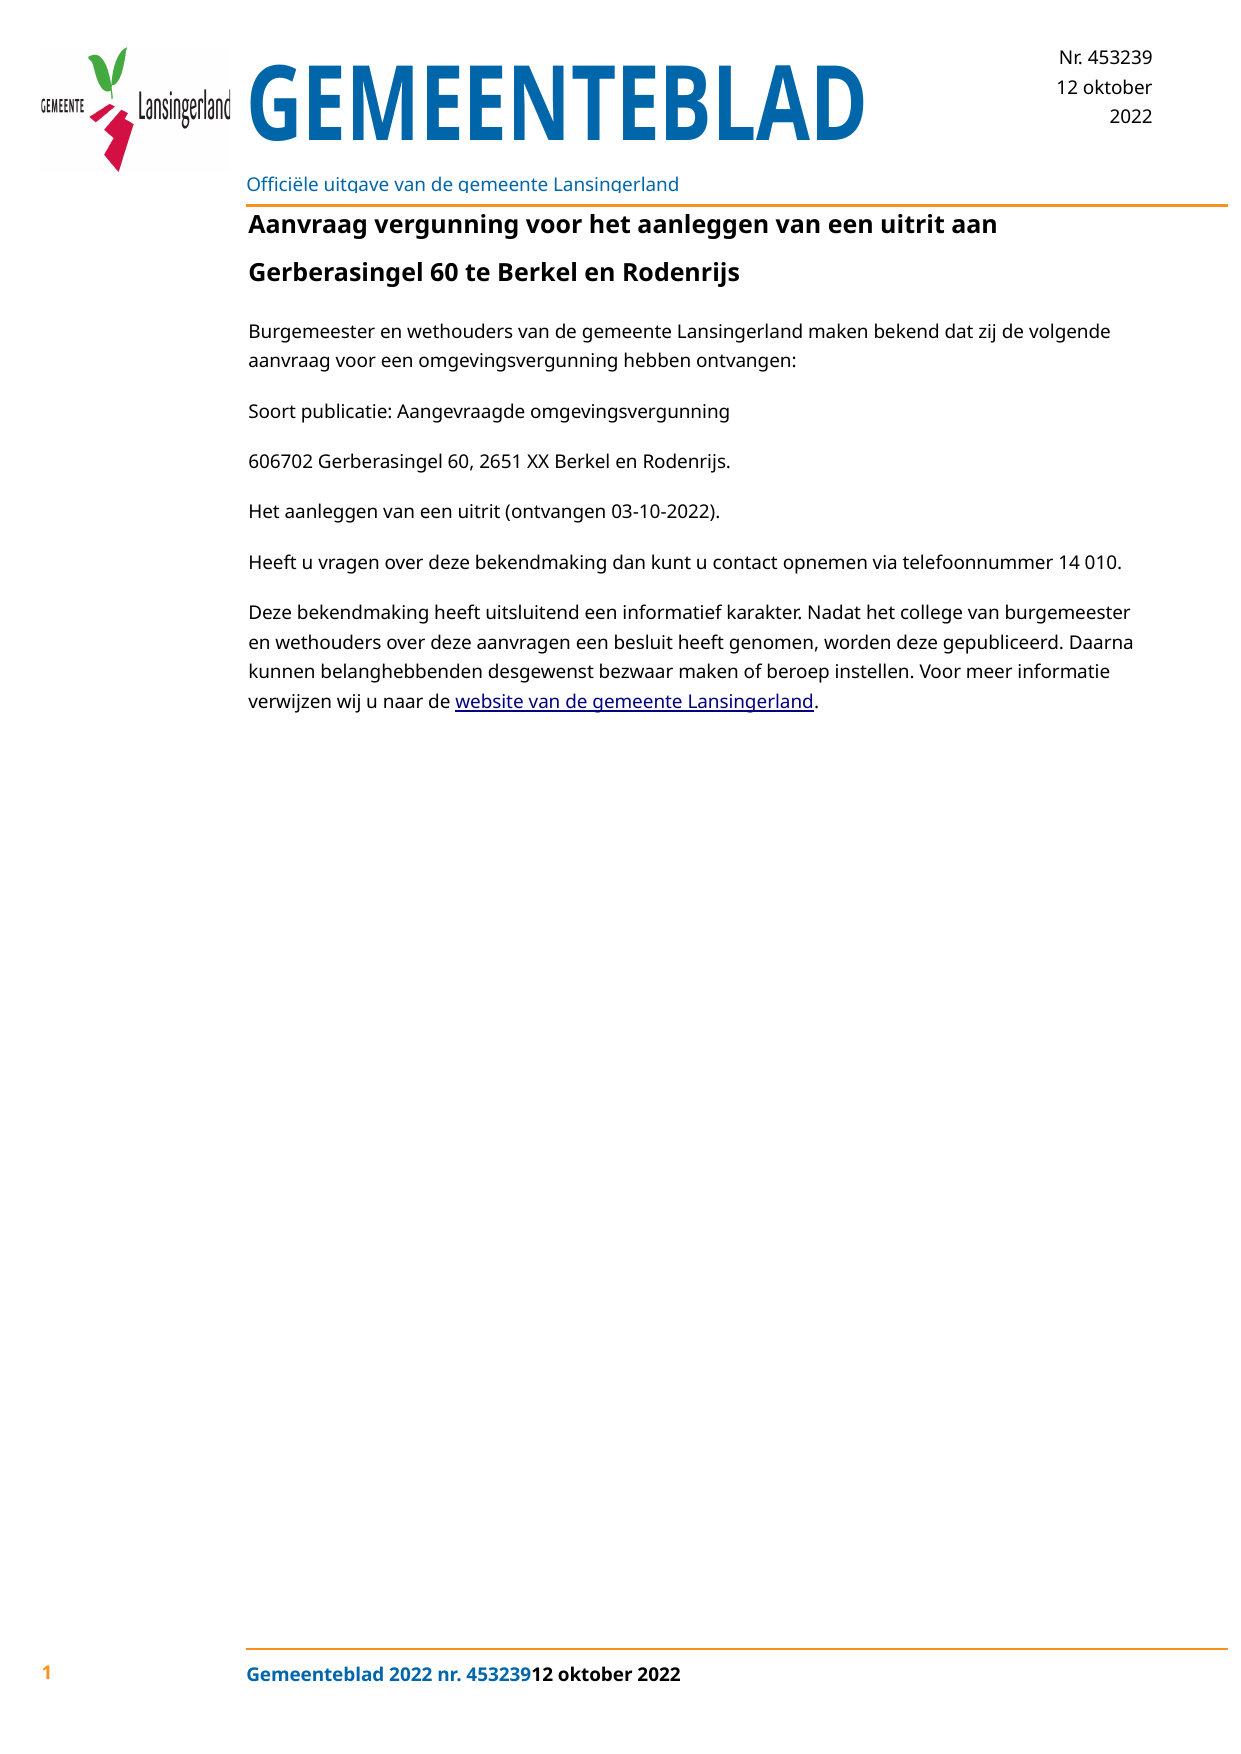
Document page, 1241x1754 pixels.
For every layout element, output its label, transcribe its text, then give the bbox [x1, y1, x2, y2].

picture [41, 47, 231, 172]
text Deze bekendmaking heeft uitsluitend een informatief karakter. Nadat het college van burgemeester en wethouders over deze aanvragen een besluit heeft genomen, worden deze gepubliceerd. Daarna kunnen belanghebbenden desgewenst bezwaar maken of beroep instellen. Voor meer informatie verwijzen wij u naar de website van de gemeente Lansingerland. [248, 599, 1152, 714]
text Aanvraag vergunning voor het aanleggen van een uitrit aan Gerberasingel 60 te Berkel en Rodenrijs [248, 207, 1152, 288]
text Het aanleggen van een uitrit (ontvangen 03-10-2022). [248, 499, 1152, 524]
text 606702 Gerberasingel 60, 2651 XX Berkel en Rodenrijs. [248, 448, 1152, 474]
text Soort publicatie: Aangevraagde omgevingsvergunning [248, 398, 1152, 424]
text Heeft u vragen over deze bekendmaking dan kunt u contact opnemen via telefoonnummer 14 010. [248, 549, 1152, 575]
text Burgemeester en wethouders van de gemeente Lansingerland maken bekend dat zij de volgende aanvraag voor een omgevingsvergunning hebben ontvangen: [248, 318, 1152, 373]
